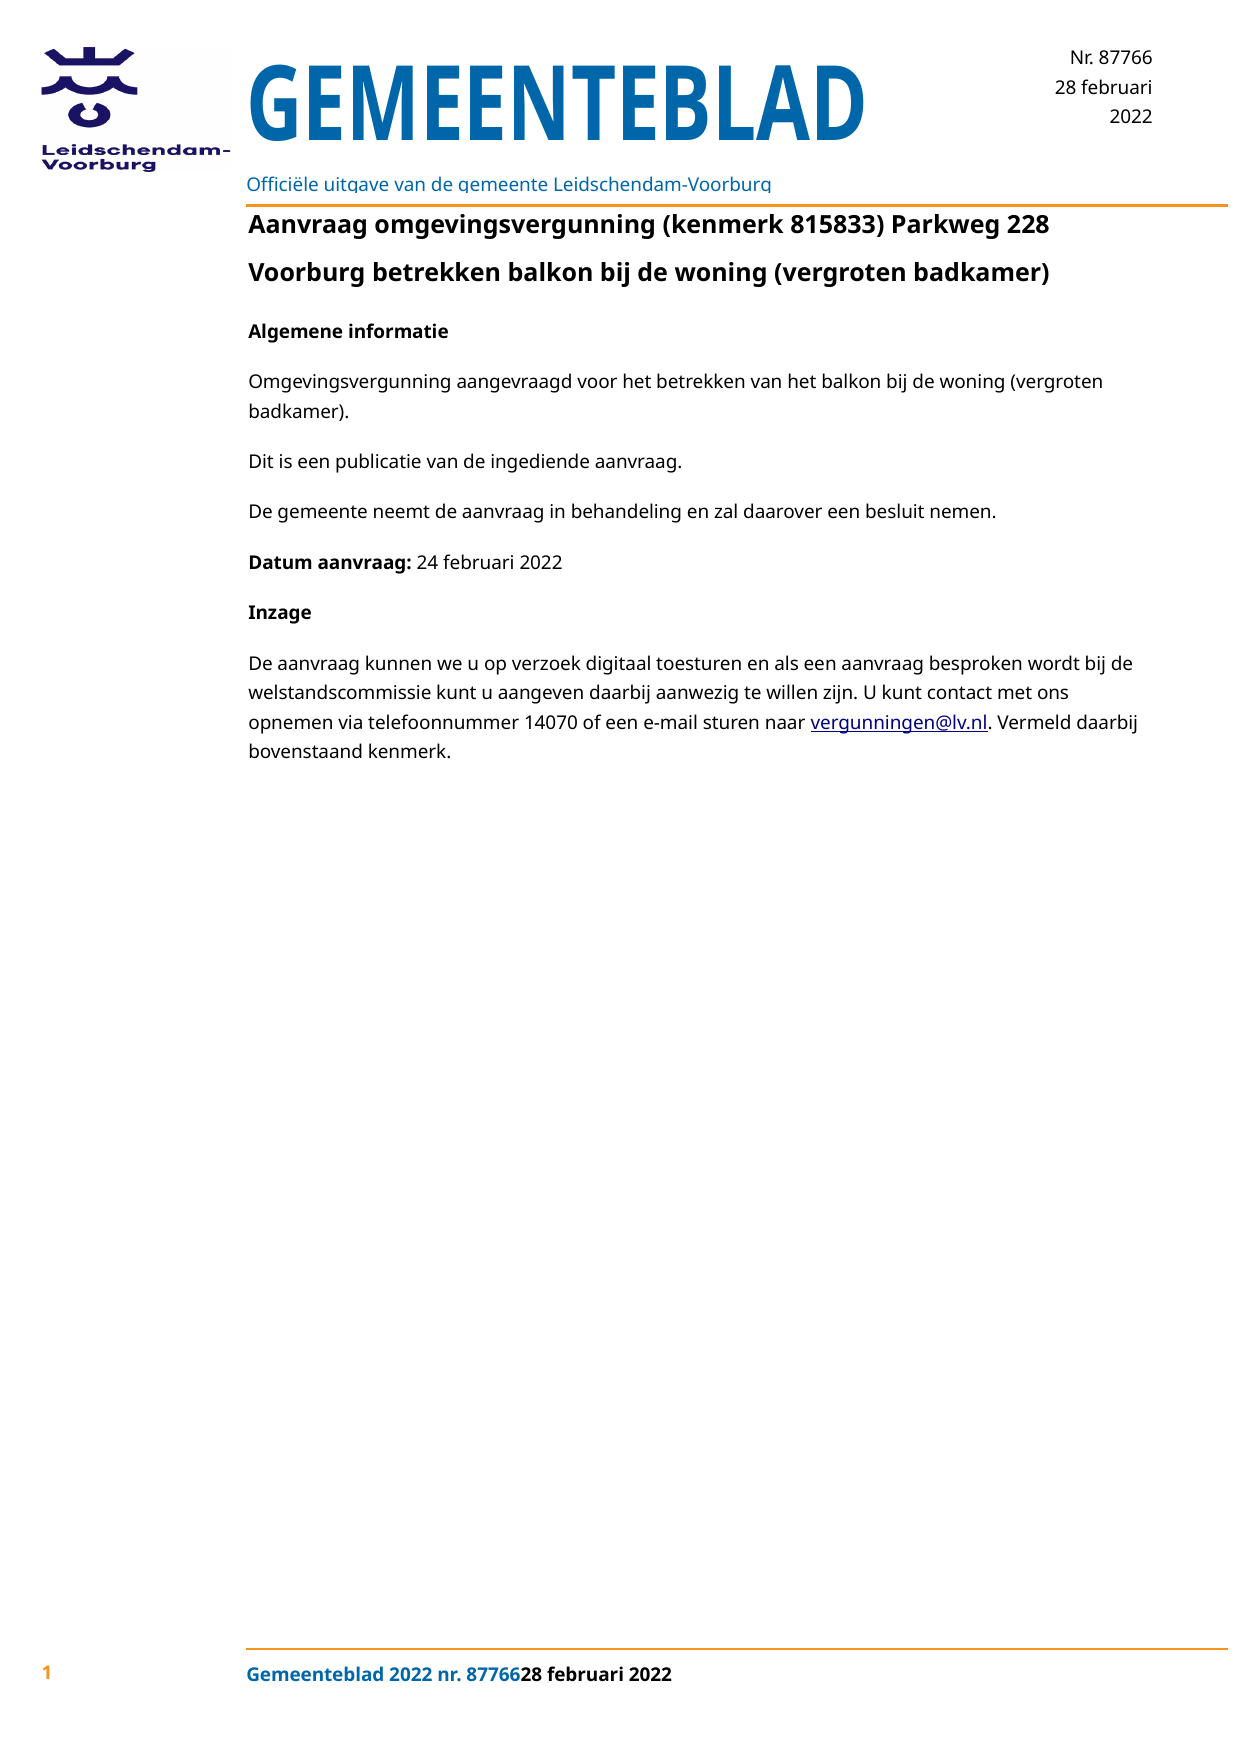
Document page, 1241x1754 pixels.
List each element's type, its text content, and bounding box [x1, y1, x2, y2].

text Algemene informatie [248, 318, 1152, 344]
text Dit is een publicatie van de ingediende aanvraag. [248, 448, 1152, 474]
text Inzage [248, 599, 1152, 625]
text De aanvraag kunnen we u op verzoek digitaal toesturen en als een aanvraag besproken wordt bij de welstandscommissie kunt u aangeven daarbij aanwezig te willen zijn. U kunt contact met ons opnemen via telefoonnummer 14070 of een e-mail sturen naar vergunningen@lv.nl. Vermeld daarbij bovenstaand kenmerk. [248, 650, 1152, 764]
text De gemeente neemt de aanvraag in behandeling en zal daarover een besluit nemen. [248, 499, 1152, 524]
text Aanvraag omgevingsvergunning (kenmerk 815833) Parkweg 228 Voorburg betrekken balkon bij de woning (vergroten badkamer) [248, 207, 1152, 288]
text Omgevingsvergunning aangevraagd voor het betrekken van het balkon bij de woning (vergroten badkamer). [248, 368, 1152, 424]
text Datum aanvraag: 24 februari 2022 [248, 549, 1152, 575]
picture [41, 47, 231, 172]
